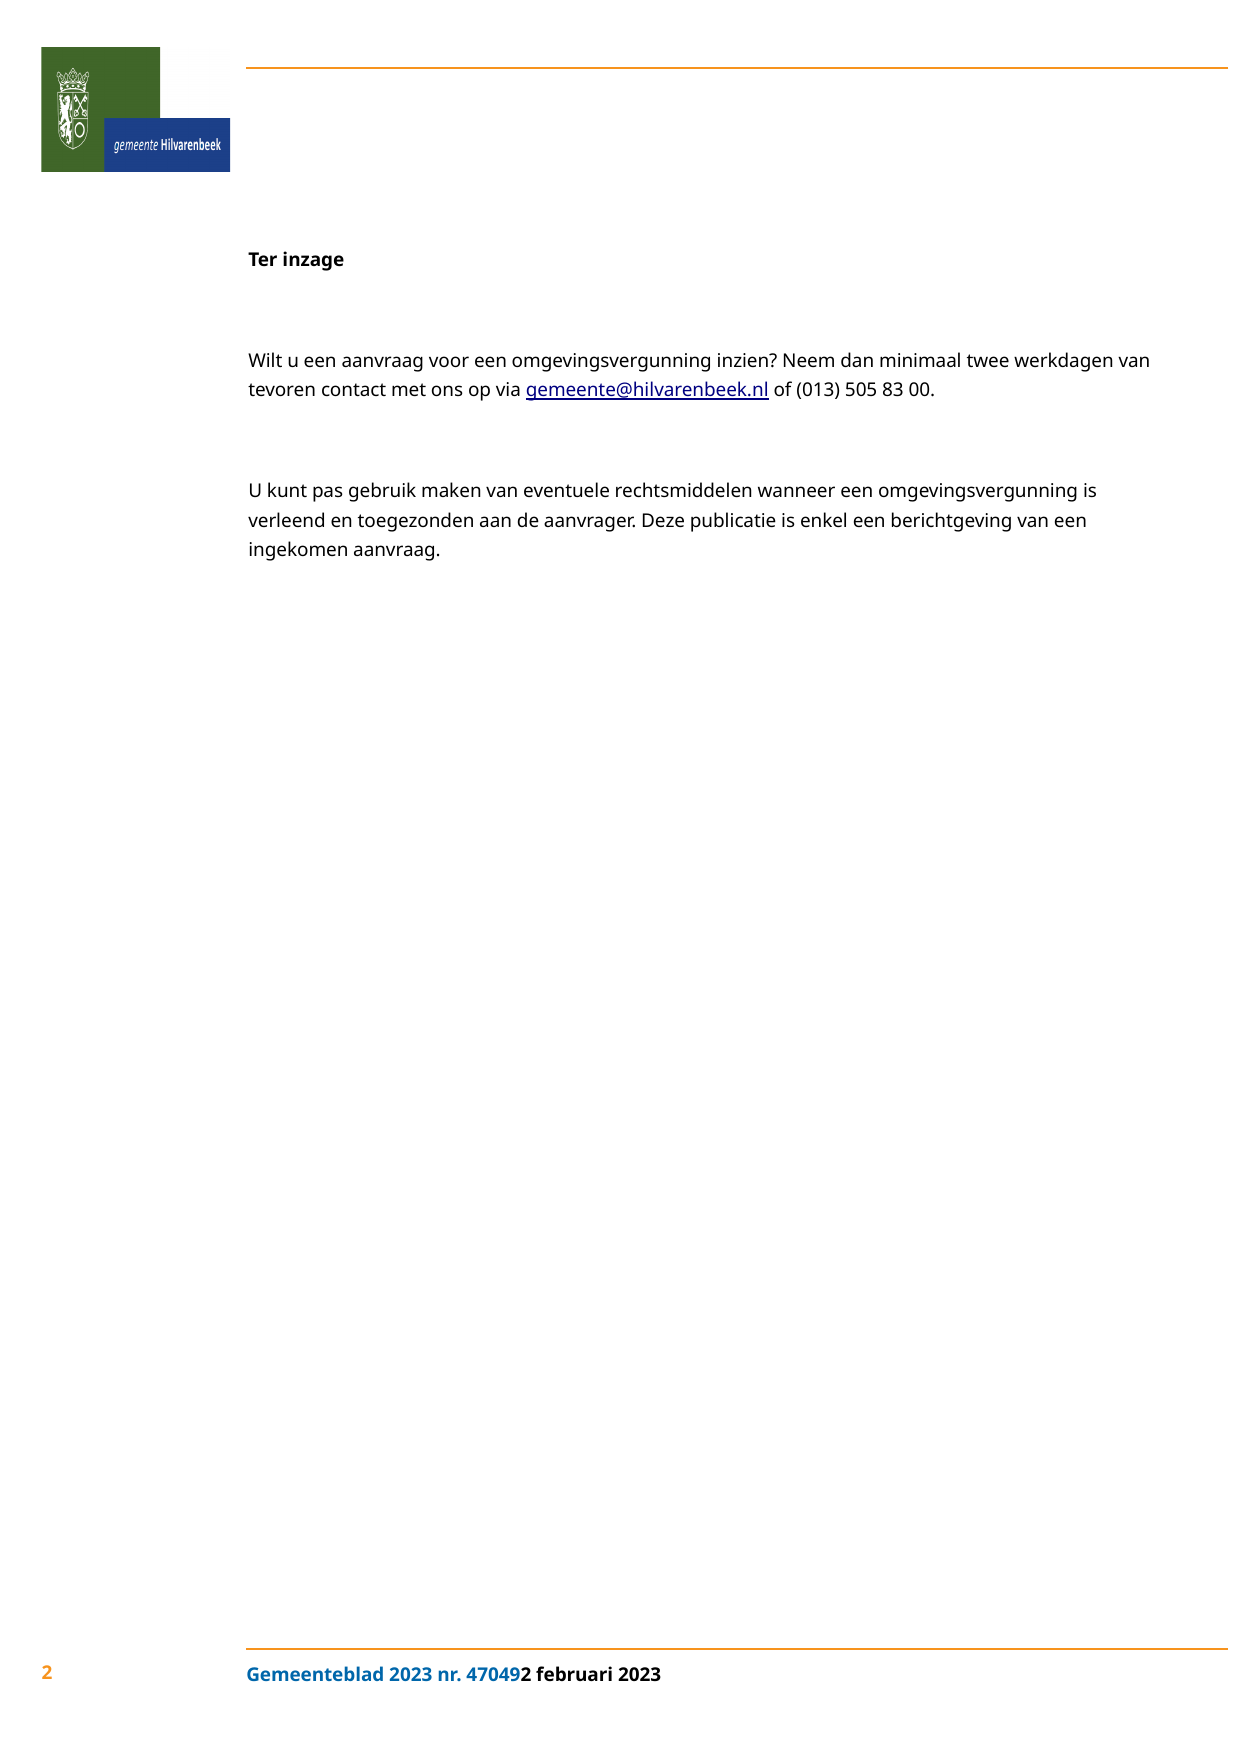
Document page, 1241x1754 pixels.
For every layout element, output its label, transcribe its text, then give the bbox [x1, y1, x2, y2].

text U kunt pas gebruik maken van eventuele rechtsmiddelen wanneer een omgevingsvergunning is verleend en toegezonden aan de aanvrager. Deze publicatie is enkel een berichtgeving van een ingekomen aanvraag. [248, 477, 1152, 562]
text Wilt u een aanvraag voor een omgevingsvergunning inzien? Neem dan minimaal twee werkdagen van tevoren contact met ons op via gemeente@hilvarenbeek.nl of (013) 505 83 00. [248, 347, 1152, 402]
text Ter inzage [248, 246, 1152, 272]
picture [41, 47, 231, 172]
